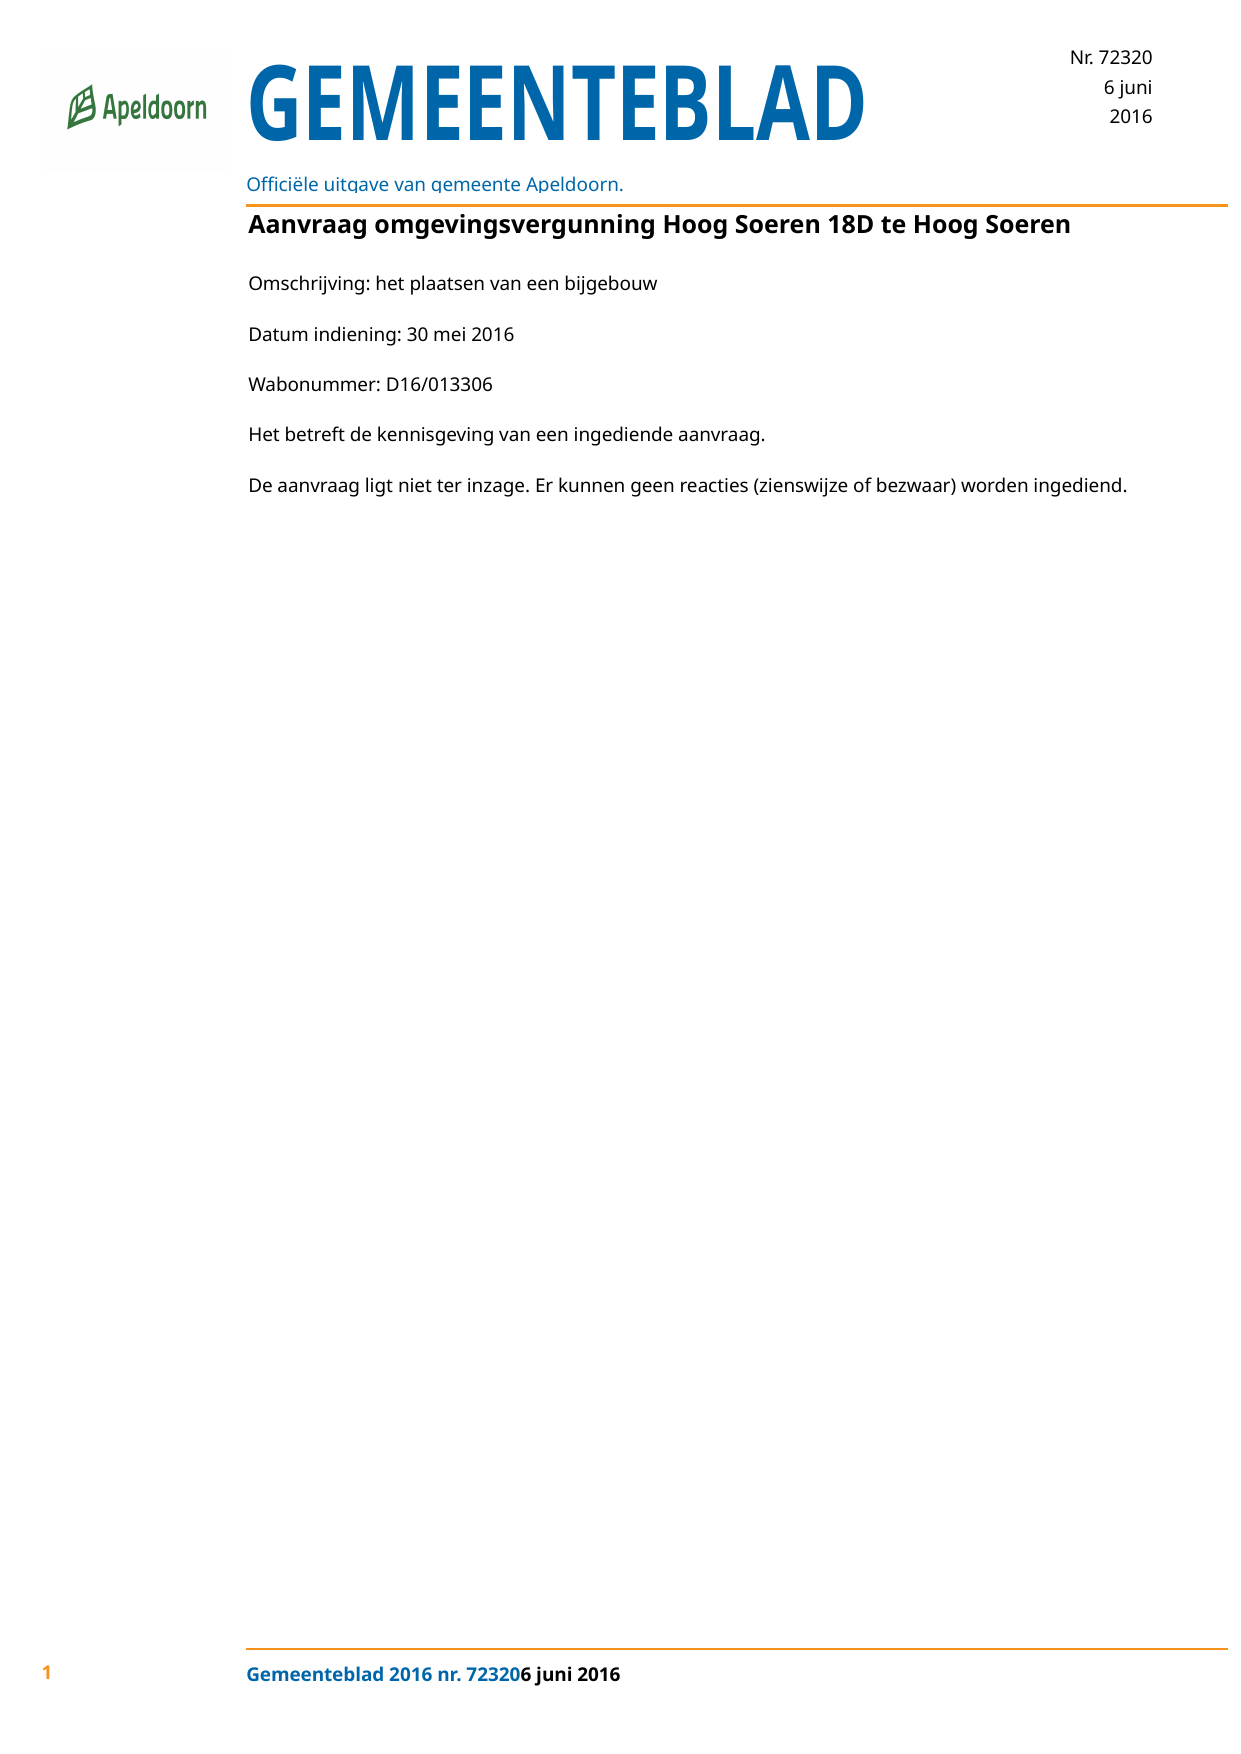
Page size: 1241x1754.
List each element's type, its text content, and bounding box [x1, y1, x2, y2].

text Datum indiening: 30 mei 2016 [248, 321, 1152, 346]
text Aanvraag omgevingsvergunning Hoog Soeren 18D te Hoog Soeren [248, 207, 1152, 241]
picture [41, 47, 231, 172]
text Wabonummer: D16/013306 [248, 371, 1152, 397]
text De aanvraag ligt niet ter inzage. Er kunnen geen reacties (zienswijze of bezwaar) worden ingediend. [248, 472, 1152, 498]
text Het betreft de kennisgeving van een ingediende aanvraag. [248, 422, 1152, 447]
text Omschrijving: het plaatsen van een bijgebouw [248, 270, 1152, 296]
